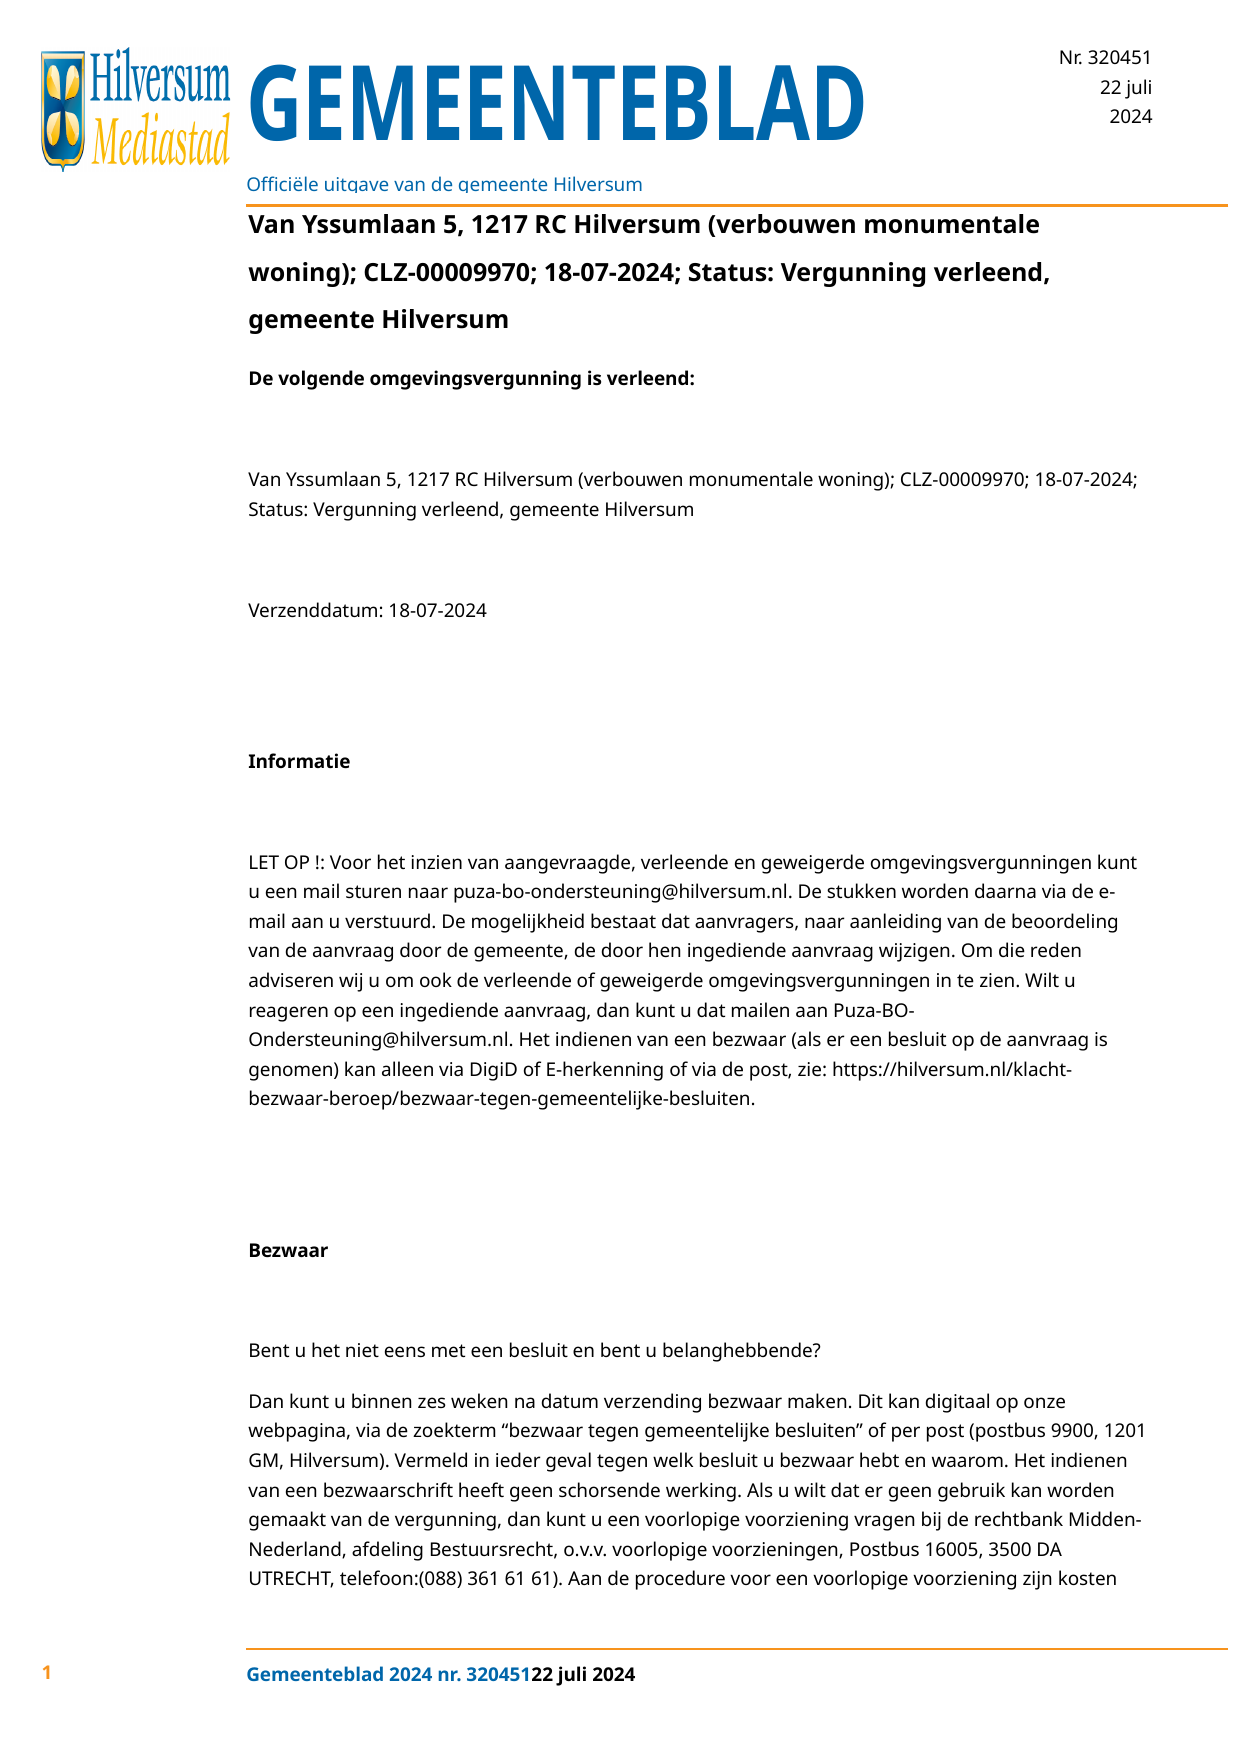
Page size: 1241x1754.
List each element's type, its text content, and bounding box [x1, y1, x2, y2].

text Informatie [248, 748, 1152, 774]
text De volgende omgevingsvergunning is verleend: [248, 366, 1152, 391]
text Dan kunt u binnen zes weken na datum verzending bezwaar maken. Dit kan digitaal op onze webpagina, via de zoekterm “bezwaar tegen gemeentelijke besluiten” of per post (postbus 9900, 1201 GM, Hilversum). Vermeld in ieder geval tegen welk besluit u bezwaar hebt en waarom. Het indienen van een bezwaarschrift heeft geen schorsende werking. Als u wilt dat er geen gebruik kan worden gemaakt van de vergunning, dan kunt u een voorlopige voorziening vragen bij de rechtbank Midden-Nederland, afdeling Bestuursrecht, o.v.v. voorlopige voorzieningen, Postbus 16005, 3500 DA UTRECHT, telefoon:(088) 361 61 61). Aan de procedure voor een voorlopige voorziening zijn kosten [248, 1388, 1152, 1591]
text Bezwaar [248, 1237, 1152, 1262]
text Van Yssumlaan 5, 1217 RC Hilversum (verbouwen monumentale woning); CLZ-00009970; 18-07-2024; Status: Vergunning verleend, gemeente Hilversum [248, 466, 1152, 522]
text LET OP !: Voor het inzien van aangevraagde, verleende en geweigerde omgevingsvergunningen kunt u een mail sturen naar puza-bo-ondersteuning@hilversum.nl. De stukken worden daarna via de e-mail aan u verstuurd. De mogelijkheid bestaat dat aanvragers, naar aanleiding van de beoordeling van de aanvraag door de gemeente, de door hen ingediende aanvraag wijzigen. Om die reden adviseren wij u om ook de verleende of geweigerde omgevingsvergunningen in te zien. Wilt u reageren op een ingediende aanvraag, dan kunt u dat mailen aan Puza-BO-Ondersteuning@hilversum.nl. Het indienen van een bezwaar (als er een besluit op de aanvraag is genomen) kan alleen via DigiD of E-herkenning of via de post, zie: https://hilversum.nl/klacht-bezwaar-beroep/bezwaar-tegen-gemeentelijke-besluiten. [248, 849, 1152, 1111]
text Van Yssumlaan 5, 1217 RC Hilversum (verbouwen monumentale woning); CLZ-00009970; 18-07-2024; Status: Vergunning verleend, gemeente Hilversum [248, 207, 1152, 336]
text Bent u het niet eens met een besluit en bent u belanghebbende? [248, 1338, 1152, 1363]
text Verzenddatum: 18-07-2024 [248, 597, 1152, 622]
picture [41, 47, 231, 172]
